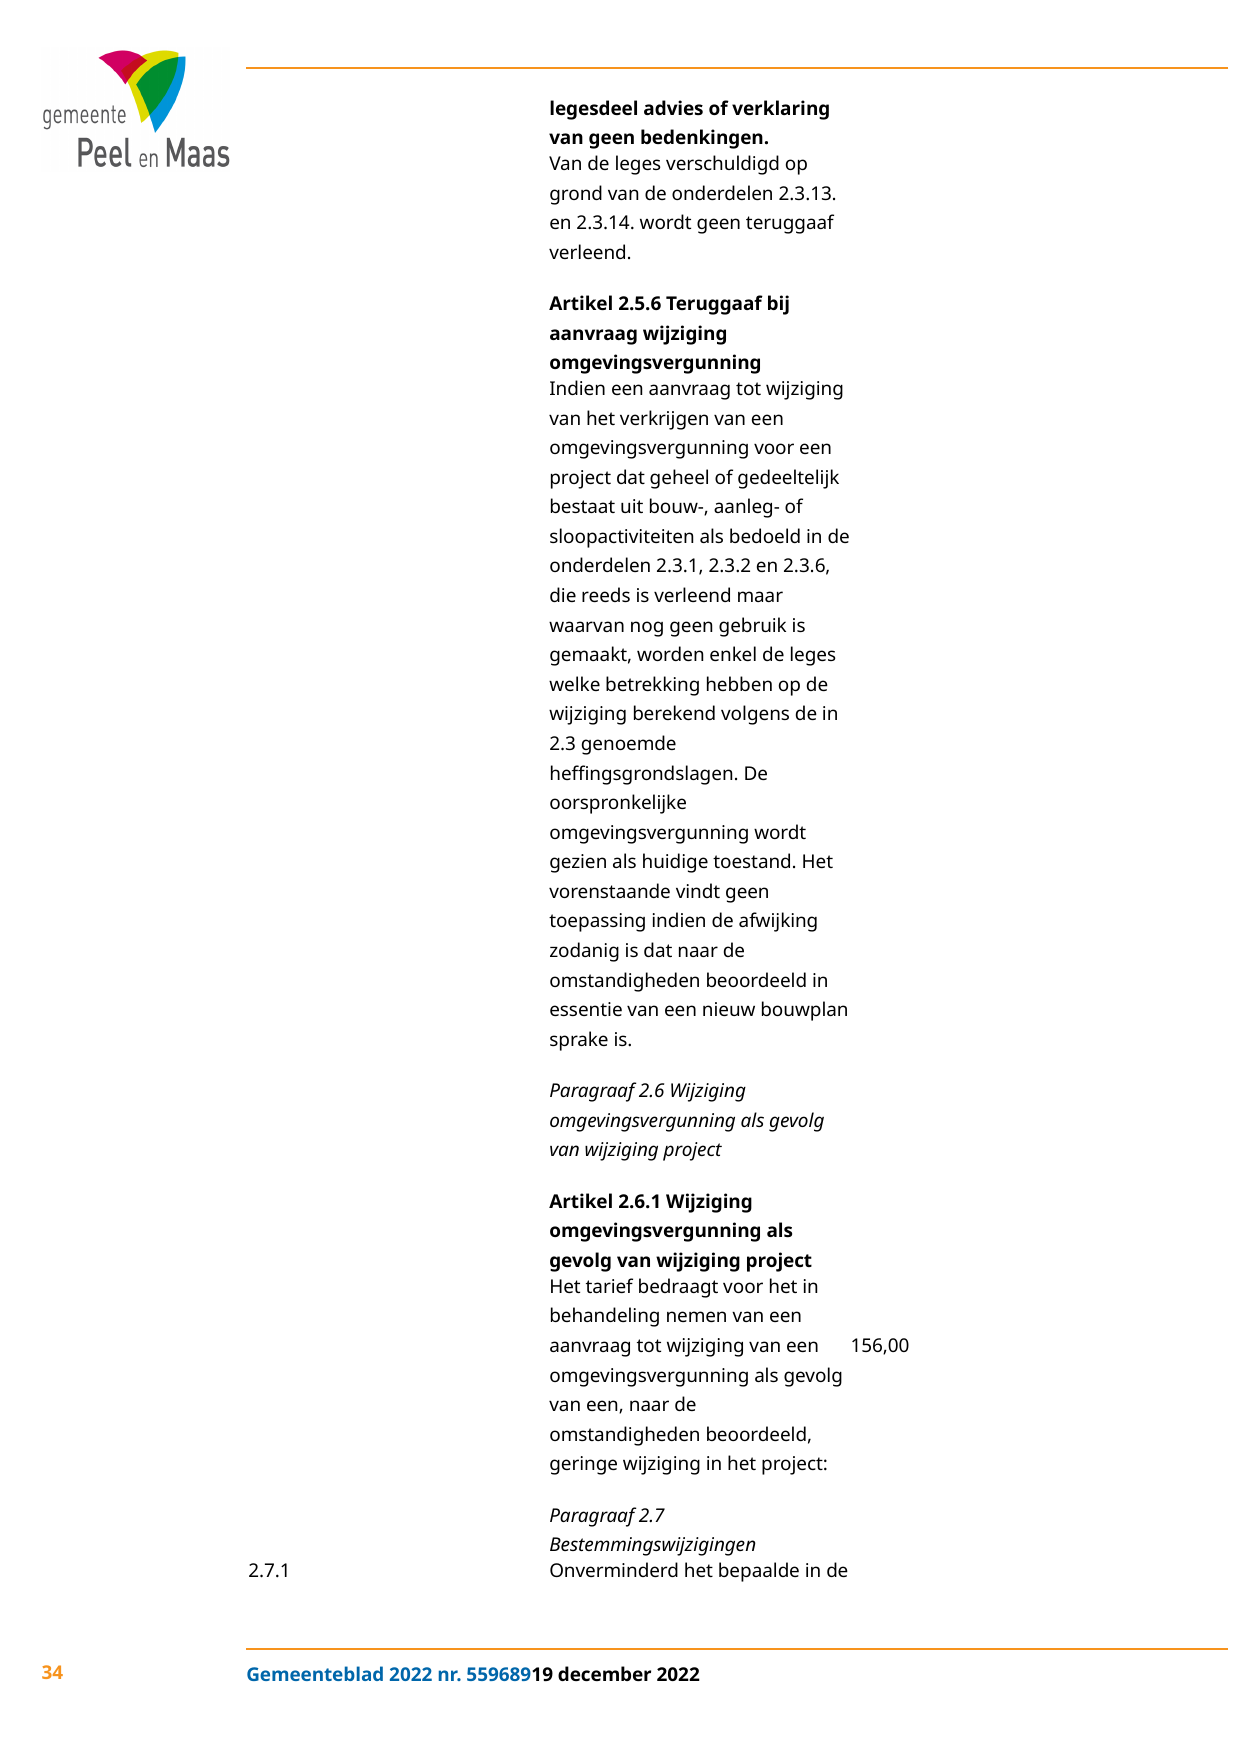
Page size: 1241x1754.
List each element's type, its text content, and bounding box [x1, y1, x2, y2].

table_cell Artikel 2.6.1 Wijziging omgevingsvergunning als gevolg van wijziging project [549, 1188, 850, 1273]
table_cell [850, 290, 1152, 375]
table_cell Onverminderd het bepaalde in de [549, 1557, 850, 1583]
table_cell [248, 290, 549, 375]
table_cell [850, 1557, 1152, 1583]
table_cell Van de leges verschuldigd op grond van de onderdelen 2.3.13. en 2.3.14. wordt geen teruggaaf verleend. [549, 150, 850, 264]
table_cell [850, 1163, 1152, 1188]
table_cell [850, 1476, 1152, 1502]
table_cell [248, 1188, 549, 1273]
table_cell [850, 1502, 1152, 1557]
table_cell [850, 150, 1152, 264]
picture [41, 47, 231, 172]
table_cell [850, 265, 1152, 290]
table_cell [850, 375, 1152, 1052]
table_cell [549, 1476, 850, 1502]
table_cell [850, 1052, 1152, 1077]
table_cell Paragraaf 2.6 Wijziging omgevingsvergunning als gevolg van wijziging project [549, 1078, 850, 1162]
table_cell [549, 265, 850, 290]
table_cell [549, 1163, 850, 1188]
table_cell [248, 1476, 549, 1502]
table_cell legesdeel advies of verklaring van geen bedenkingen. [549, 95, 850, 150]
table_cell [248, 150, 549, 264]
table_cell [850, 95, 1152, 150]
table_cell Paragraaf 2.7 Bestemmingswijzigingen [549, 1502, 850, 1557]
table_cell Het tarief bedraagt voor het in behandeling nemen van een aanvraag tot wijziging van een omgevingsvergunning als gevolg van een, naar de omstandigheden beoordeeld, geringe wijziging in het project: [549, 1273, 850, 1476]
table_cell [850, 1188, 1152, 1273]
table_cell [248, 1163, 549, 1188]
table_cell 156,00 [850, 1273, 1152, 1476]
table_cell [248, 95, 549, 150]
table_cell [248, 265, 549, 290]
table_cell Artikel 2.5.6 Teruggaaf bij aanvraag wijziging omgevingsvergunning [549, 290, 850, 375]
table_cell [248, 1078, 549, 1162]
table_cell [248, 375, 549, 1052]
table_cell [248, 1502, 549, 1557]
table_cell Indien een aanvraag tot wijziging van het verkrijgen van een omgevingsvergunning voor een project dat geheel of gedeeltelijk bestaat uit bouw-, aanleg- of sloopactiviteiten als bedoeld in de onderdelen 2.3.1, 2.3.2 en 2.3.6, die reeds is verleend maar waarvan nog geen gebruik is gemaakt, worden enkel de leges welke betrekking hebben op de wijziging berekend volgens de in 2.3 genoemde heffingsgrondslagen. De oorspronkelijke omgevingsvergunning wordt gezien als huidige toestand. Het vorenstaande vindt geen toepassing indien de afwijking zodanig is dat naar de omstandigheden beoordeeld in essentie van een nieuw bouwplan sprake is. [549, 375, 850, 1052]
table_cell [248, 1052, 549, 1077]
table_cell 2.7.1 [248, 1557, 549, 1583]
table_cell [248, 1273, 549, 1476]
table_cell [549, 1052, 850, 1077]
table_cell [850, 1078, 1152, 1162]
